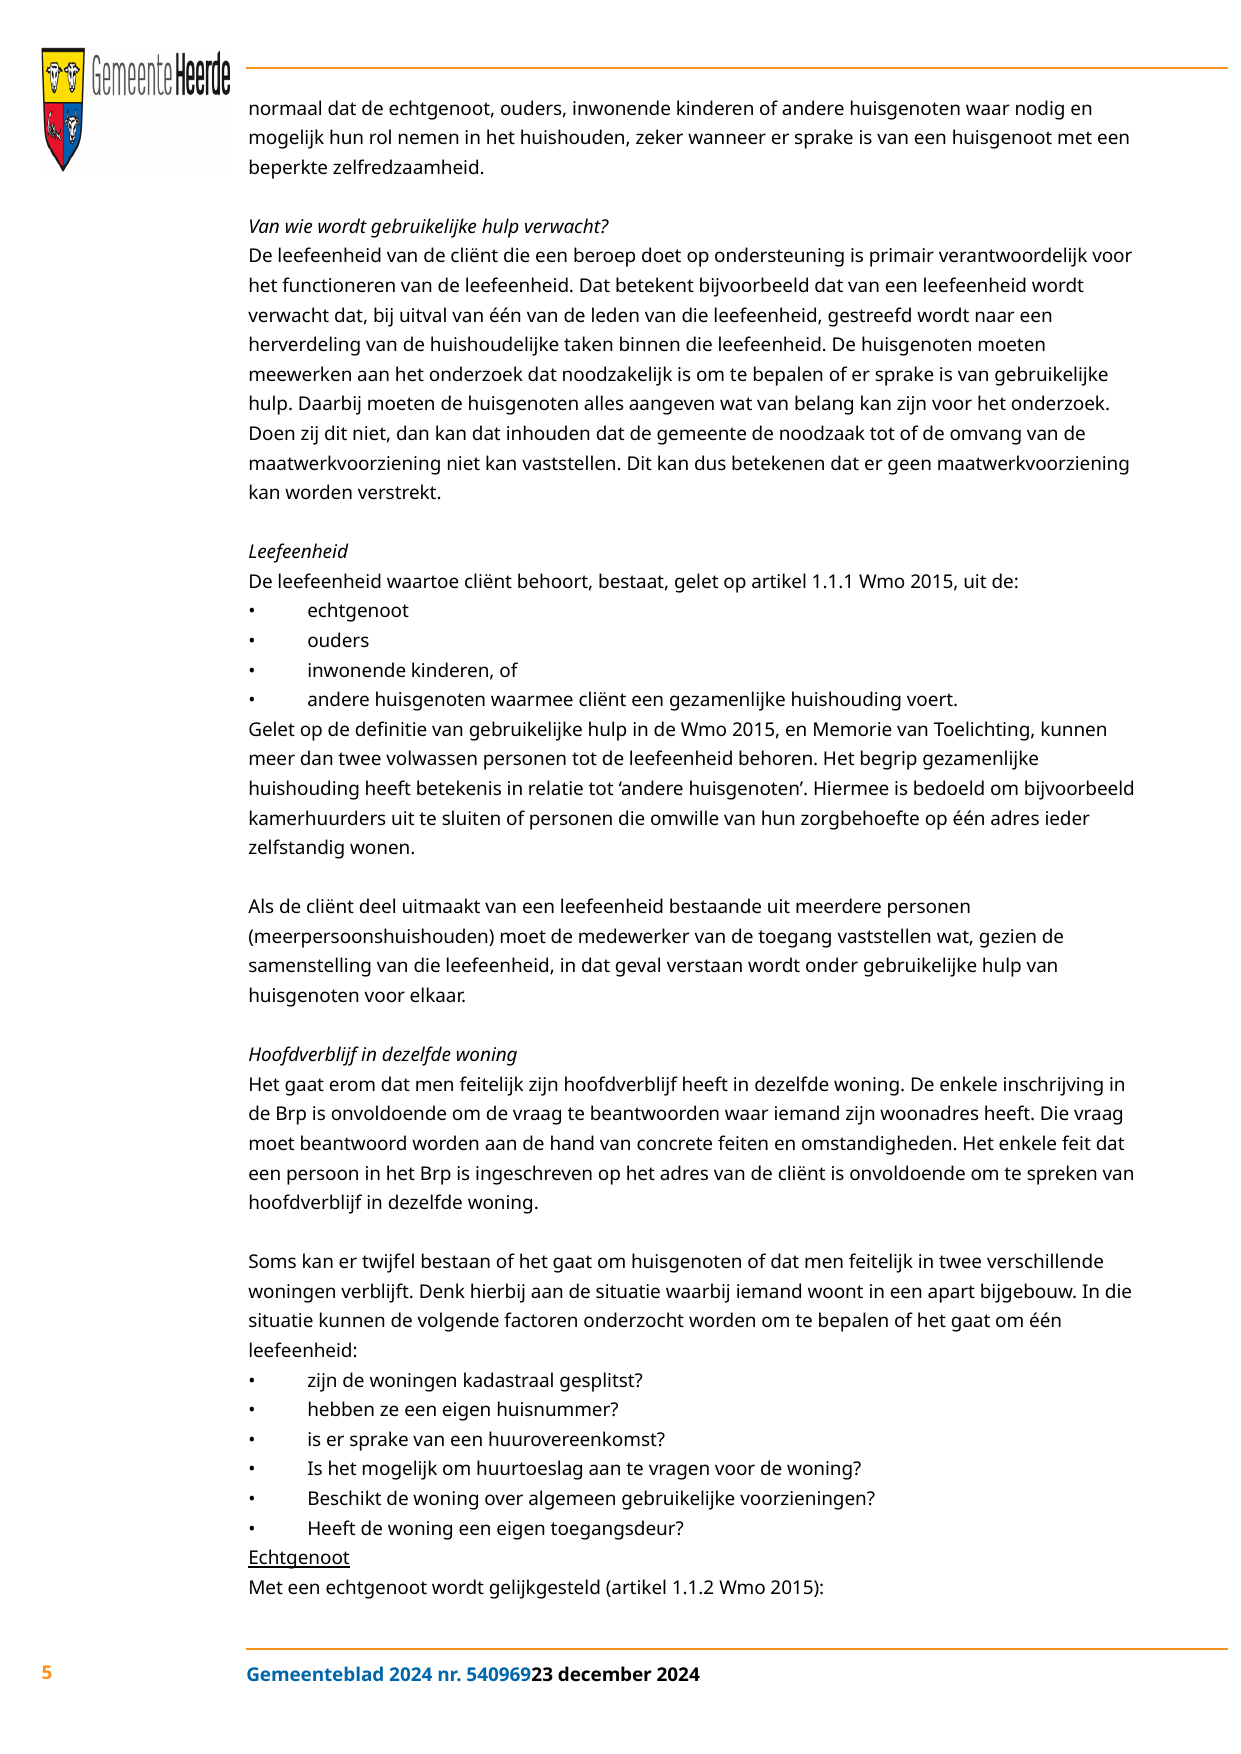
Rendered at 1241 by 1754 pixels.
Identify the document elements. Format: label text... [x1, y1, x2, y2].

text Van wie wordt gebruikelijke hulp verwacht? [248, 213, 1152, 239]
text Met een echtgenoot wordt gelijkgesteld (artikel 1.1.2 Wmo 2015): [248, 1574, 1152, 1600]
text normaal dat de echtgenoot, ouders, inwonende kinderen of andere huisgenoten waar nodig en mogelijk hun rol nemen in het huishouden, zeker wanneer er sprake is van een huisgenoot met een beperkte zelfredzaamheid. [248, 95, 1152, 180]
list echtgenoot [248, 598, 1152, 623]
list Heeft de woning een eigen toegangsdeur? [248, 1515, 1152, 1541]
text Als de cliënt deel uitmaakt van een leefeenheid bestaande uit meerdere personen (meerpersoonshuishouden) moet de medewerker van de toegang vaststellen wat, gezien de samenstelling van die leefeenheid, in dat geval verstaan wordt onder gebruikelijke hulp van huisgenoten voor elkaar. [248, 893, 1152, 1008]
text Soms kan er twijfel bestaan of het gaat om huisgenoten of dat men feitelijk in twee verschillende woningen verblijft. Denk hierbij aan de situatie waarbij iemand woont in een apart bijgebouw. In die situatie kunnen de volgende factoren onderzocht worden om te bepalen of het gaat om één leefeenheid: [248, 1248, 1152, 1363]
text De leefeenheid waartoe cliënt behoort, bestaat, gelet op artikel 1.1.1 Wmo 2015, uit de: [248, 568, 1152, 594]
list andere huisgenoten waarmee cliënt een gezamenlijke huishouding voert. [248, 686, 1152, 712]
list inwonende kinderen, of [248, 657, 1152, 683]
list ouders [248, 627, 1152, 653]
text Hoofdverblijf in dezelfde woning [248, 1041, 1152, 1067]
text Gelet op de definitie van gebruikelijke hulp in de Wmo 2015, en Memorie van Toelichting, kunnen meer dan twee volwassen personen tot de leefeenheid behoren. Het begrip gezamenlijke huishouding heeft betekenis in relatie tot ‘andere huisgenoten’. Hiermee is bedoeld om bijvoorbeeld kamerhuurders uit te sluiten of personen die omwille van hun zorgbehoefte op één adres ieder zelfstandig wonen. [248, 716, 1152, 860]
text Echtgenoot [248, 1544, 1152, 1570]
text Het gaat erom dat men feitelijk zijn hoofdverblijf heeft in dezelfde woning. De enkele inschrijving in de Brp is onvoldoende om de vraag te beantwoorden waar iemand zijn woonadres heeft. Die vraag moet beantwoord worden aan de hand van concrete feiten en omstandigheden. Het enkele feit dat een persoon in het Brp is ingeschreven op het adres van de cliënt is onvoldoende om te spreken van hoofdverblijf in dezelfde woning. [248, 1071, 1152, 1215]
picture [41, 47, 231, 172]
text De leefeenheid van de cliënt die een beroep doet op ondersteuning is primair verantwoordelijk voor het functioneren van de leefeenheid. Dat betekent bijvoorbeeld dat van een leefeenheid wordt verwacht dat, bij uitval van één van de leden van die leefeenheid, gestreefd wordt naar een herverdeling van de huishoudelijke taken binnen die leefeenheid. De huisgenoten moeten meewerken aan het onderzoek dat noodzakelijk is om te bepalen of er sprake is van gebruikelijke hulp. Daarbij moeten de huisgenoten alles aangeven wat van belang kan zijn voor het onderzoek. Doen zij dit niet, dan kan dat inhouden dat de gemeente de noodzaak tot of de omvang van de maatwerkvoorziening niet kan vaststellen. Dit kan dus betekenen dat er geen maatwerkvoorziening kan worden verstrekt. [248, 243, 1152, 505]
list zijn de woningen kadastraal gesplitst? [248, 1367, 1152, 1393]
list Is het mogelijk om huurtoeslag aan te vragen voor de woning? [248, 1456, 1152, 1481]
list hebben ze een eigen huisnummer? [248, 1396, 1152, 1422]
list is er sprake van een huurovereenkomst? [248, 1426, 1152, 1452]
list Beschikt de woning over algemeen gebruikelijke voorzieningen? [248, 1485, 1152, 1511]
text Leefeenheid [248, 538, 1152, 564]
